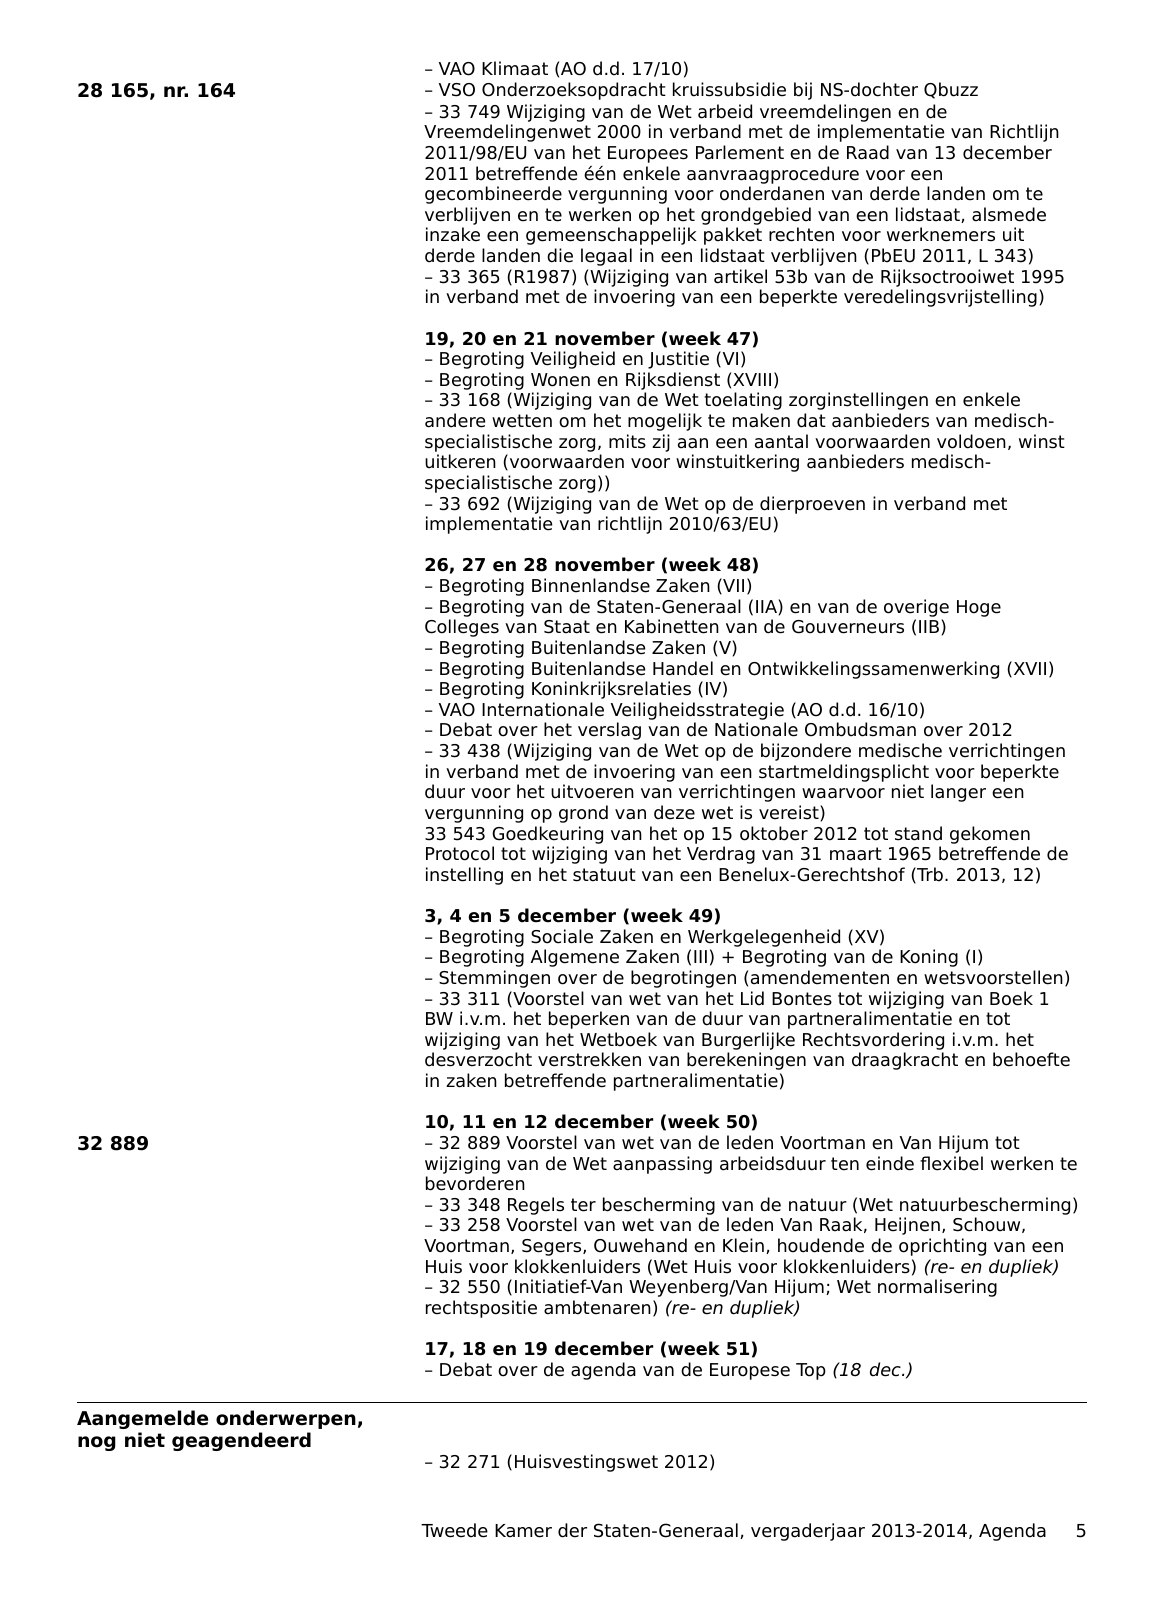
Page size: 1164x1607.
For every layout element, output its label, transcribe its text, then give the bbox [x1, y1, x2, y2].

table_cell [401, 349, 418, 370]
table_header [401, 1403, 418, 1452]
table_cell [401, 390, 418, 493]
table_cell [401, 824, 418, 885]
table_cell – 32 550 (Initiatief-Van Weyenberg/Van Hijum; Wet normalisering rechtspositie ambtenaren) (re- en dupliek) [418, 1277, 1087, 1318]
table_cell [77, 349, 401, 370]
table_cell [77, 1452, 401, 1473]
table_cell [77, 597, 401, 638]
table_cell – 33 692 (Wijziging van de Wet op de dierproeven in verband met implementatie van richtlijn 2010/63/EU) [418, 494, 1087, 535]
table_cell [401, 1133, 418, 1195]
table_cell [77, 1215, 401, 1277]
table_cell [401, 989, 418, 1092]
table_cell [77, 555, 401, 576]
table_cell [77, 1319, 401, 1339]
table_cell [401, 1360, 418, 1380]
table_cell [77, 824, 401, 885]
table_cell – 33 168 (Wijziging van de Wet toelating zorginstellingen en enkele andere wetten om het mogelijk te maken dat aanbieders van medisch-specialistische zorg, mits zij aan een aantal voorwaarden voldoen, winst uitkeren (voorwaarden voor winstuitkering aanbieders medisch-specialistische zorg)) [418, 390, 1087, 493]
table_cell [77, 267, 401, 308]
table_cell 3, 4 en 5 december (week 49) [418, 906, 1087, 927]
table_cell [401, 1112, 418, 1133]
table_cell [401, 679, 418, 700]
table_cell [401, 1092, 418, 1112]
table_cell – VSO Onderzoeksopdracht kruissubsidie bij NS-dochter Qbuzz [418, 80, 1087, 102]
table_cell [401, 927, 418, 947]
table_cell [418, 885, 1087, 906]
table_cell [401, 1319, 418, 1339]
table_cell [401, 1277, 418, 1318]
table_cell 26, 27 en 28 november (week 48) [418, 555, 1087, 576]
table_cell [401, 59, 418, 80]
table_cell – Begroting Veiligheid en Justitie (VI) [418, 349, 1087, 370]
table_cell [401, 885, 418, 906]
table_cell [77, 102, 401, 267]
table_cell – 32 889 Voorstel van wet van de leden Voortman en Van Hijum tot wijziging van de Wet aanpassing arbeidsduur ten einde flexibel werken te bevorderen [418, 1133, 1087, 1195]
table_cell [77, 885, 401, 906]
table_cell – 32 271 (Huisvestingswet 2012) [418, 1452, 1087, 1473]
table_cell [401, 535, 418, 555]
table_cell – Begroting Binnenlandse Zaken (VII) [418, 576, 1087, 597]
table_cell [401, 700, 418, 720]
table_cell [401, 1339, 418, 1360]
table_cell [401, 968, 418, 988]
table_cell [77, 679, 401, 700]
table_cell [401, 80, 418, 102]
table_cell [401, 720, 418, 741]
table_cell [401, 1452, 418, 1473]
table_cell [77, 1112, 401, 1133]
table_cell [77, 968, 401, 988]
table_cell – Stemmingen over de begrotingen (amendementen en wetsvoorstellen) [418, 968, 1087, 988]
table_cell [401, 576, 418, 597]
table_cell [401, 1195, 418, 1215]
table_cell – VAO Internationale Veiligheidsstrategie (AO d.d. 16/10) [418, 700, 1087, 720]
table_cell [77, 494, 401, 535]
table_cell – 33 348 Regels ter bescherming van de natuur (Wet natuurbescherming) [418, 1195, 1087, 1215]
table_cell – 33 311 (Voorstel van wet van het Lid Bontes tot wijziging van Boek 1 BW i.v.m. het beperken van de duur van partneralimentatie en tot wijziging van het Wetboek van Burgerlijke Rechtsvordering i.v.m. het desverzocht verstrekken van berekeningen van draagkracht en behoefte in zaken betreffende partneralimentatie) [418, 989, 1087, 1092]
table_cell [401, 308, 418, 328]
table_cell [77, 535, 401, 555]
table_cell – Debat over het verslag van de Nationale Ombudsman over 2012 [418, 720, 1087, 741]
table_cell [77, 329, 401, 349]
table_cell – 33 749 Wijziging van de Wet arbeid vreemdelingen en de Vreemdelingenwet 2000 in verband met de implementatie van Richtlijn 2011/98/EU van het Europees Parlement en de Raad van 13 december 2011 betreffende één enkele aanvraagprocedure voor een gecombineerde vergunning voor onderdanen van derde landen om te verblijven en te werken op het grondgebied van een lidstaat, alsmede inzake een gemeenschappelijk pakket rechten voor werknemers uit derde landen die legaal in een lidstaat verblijven (PbEU 2011, L 343) [418, 102, 1087, 267]
table_cell [418, 1319, 1087, 1339]
table_cell 10, 11 en 12 december (week 50) [418, 1112, 1087, 1133]
table_cell [77, 576, 401, 597]
table_cell [401, 494, 418, 535]
table_cell – Begroting Wonen en Rijksdienst (XVIII) [418, 370, 1087, 390]
table_cell – Begroting Buitenlandse Zaken (V) [418, 638, 1087, 658]
table_cell [77, 1339, 401, 1360]
table_cell [77, 927, 401, 947]
table_cell – Begroting Buitenlandse Handel en Ontwikkelingssamenwerking (XVII) [418, 659, 1087, 679]
table_cell – Debat over de agenda van de Europese Top (18 dec.) [418, 1360, 1087, 1380]
table_cell 19, 20 en 21 november (week 47) [418, 329, 1087, 349]
table_cell – VAO Klimaat (AO d.d. 17/10) [418, 59, 1087, 80]
table_cell [77, 741, 401, 823]
table_cell [401, 329, 418, 349]
table_cell [418, 535, 1087, 555]
table_cell [77, 700, 401, 720]
table_cell 17, 18 en 19 december (week 51) [418, 1339, 1087, 1360]
table_cell [77, 989, 401, 1092]
table_cell [401, 597, 418, 638]
table_cell [77, 1195, 401, 1215]
table_cell [401, 906, 418, 927]
table_cell [418, 1092, 1087, 1112]
table_cell – 33 258 Voorstel van wet van de leden Van Raak, Heijnen, Schouw, Voortman, Segers, Ouwehand en Klein, houdende de oprichting van een Huis voor klokkenluiders (Wet Huis voor klokkenluiders) (re- en dupliek) [418, 1215, 1087, 1277]
table_cell [418, 308, 1087, 328]
table_cell [77, 370, 401, 390]
table_cell – Begroting van de Staten-Generaal (IIA) en van de overige Hoge Colleges van Staat en Kabinetten van de Gouverneurs (IIB) [418, 597, 1087, 638]
table_cell [401, 102, 418, 267]
table_cell – Begroting Koninkrijksrelaties (IV) [418, 679, 1087, 700]
table_cell 28 165, nr. 164 [77, 80, 401, 102]
table_cell [401, 638, 418, 658]
table_cell [401, 659, 418, 679]
table_cell [77, 638, 401, 658]
table_cell [401, 267, 418, 308]
table_cell [77, 390, 401, 493]
table_header [418, 1403, 1087, 1452]
table_cell [401, 947, 418, 968]
table_header Aangemelde onderwerpen, nog niet geagendeerd [77, 1403, 401, 1452]
table_cell [77, 659, 401, 679]
table_cell – Begroting Sociale Zaken en Werkgelegenheid (XV) [418, 927, 1087, 947]
table_cell [77, 947, 401, 968]
table_cell [77, 906, 401, 927]
table_cell 32 889 [77, 1133, 401, 1195]
table_cell [77, 1277, 401, 1318]
table_cell – Begroting Algemene Zaken (III) + Begroting van de Koning (I) [418, 947, 1087, 968]
table_cell [401, 555, 418, 576]
table_cell [401, 741, 418, 823]
table_cell [401, 370, 418, 390]
table_cell [77, 1092, 401, 1112]
table_cell [401, 1215, 418, 1277]
table_cell [77, 1360, 401, 1380]
table_cell – 33 365 (R1987) (Wijziging van artikel 53b van de Rijksoctrooiwet 1995 in verband met de invoering van een beperkte veredelingsvrijstelling) [418, 267, 1087, 308]
table_cell [77, 59, 401, 80]
table_cell – 33 438 (Wijziging van de Wet op de bijzondere medische verrichtingen in verband met de invoering van een startmeldingsplicht voor beperkte duur voor het uitvoeren van verrichtingen waarvoor niet langer een vergunning op grond van deze wet is vereist) [418, 741, 1087, 823]
table_cell [77, 308, 401, 328]
table_cell [77, 720, 401, 741]
table_cell 33 543 Goedkeuring van het op 15 oktober 2012 tot stand gekomen Protocol tot wijziging van het Verdrag van 31 maart 1965 betreffende de instelling en het statuut van een Benelux-Gerechtshof (Trb. 2013, 12) [418, 824, 1087, 885]
